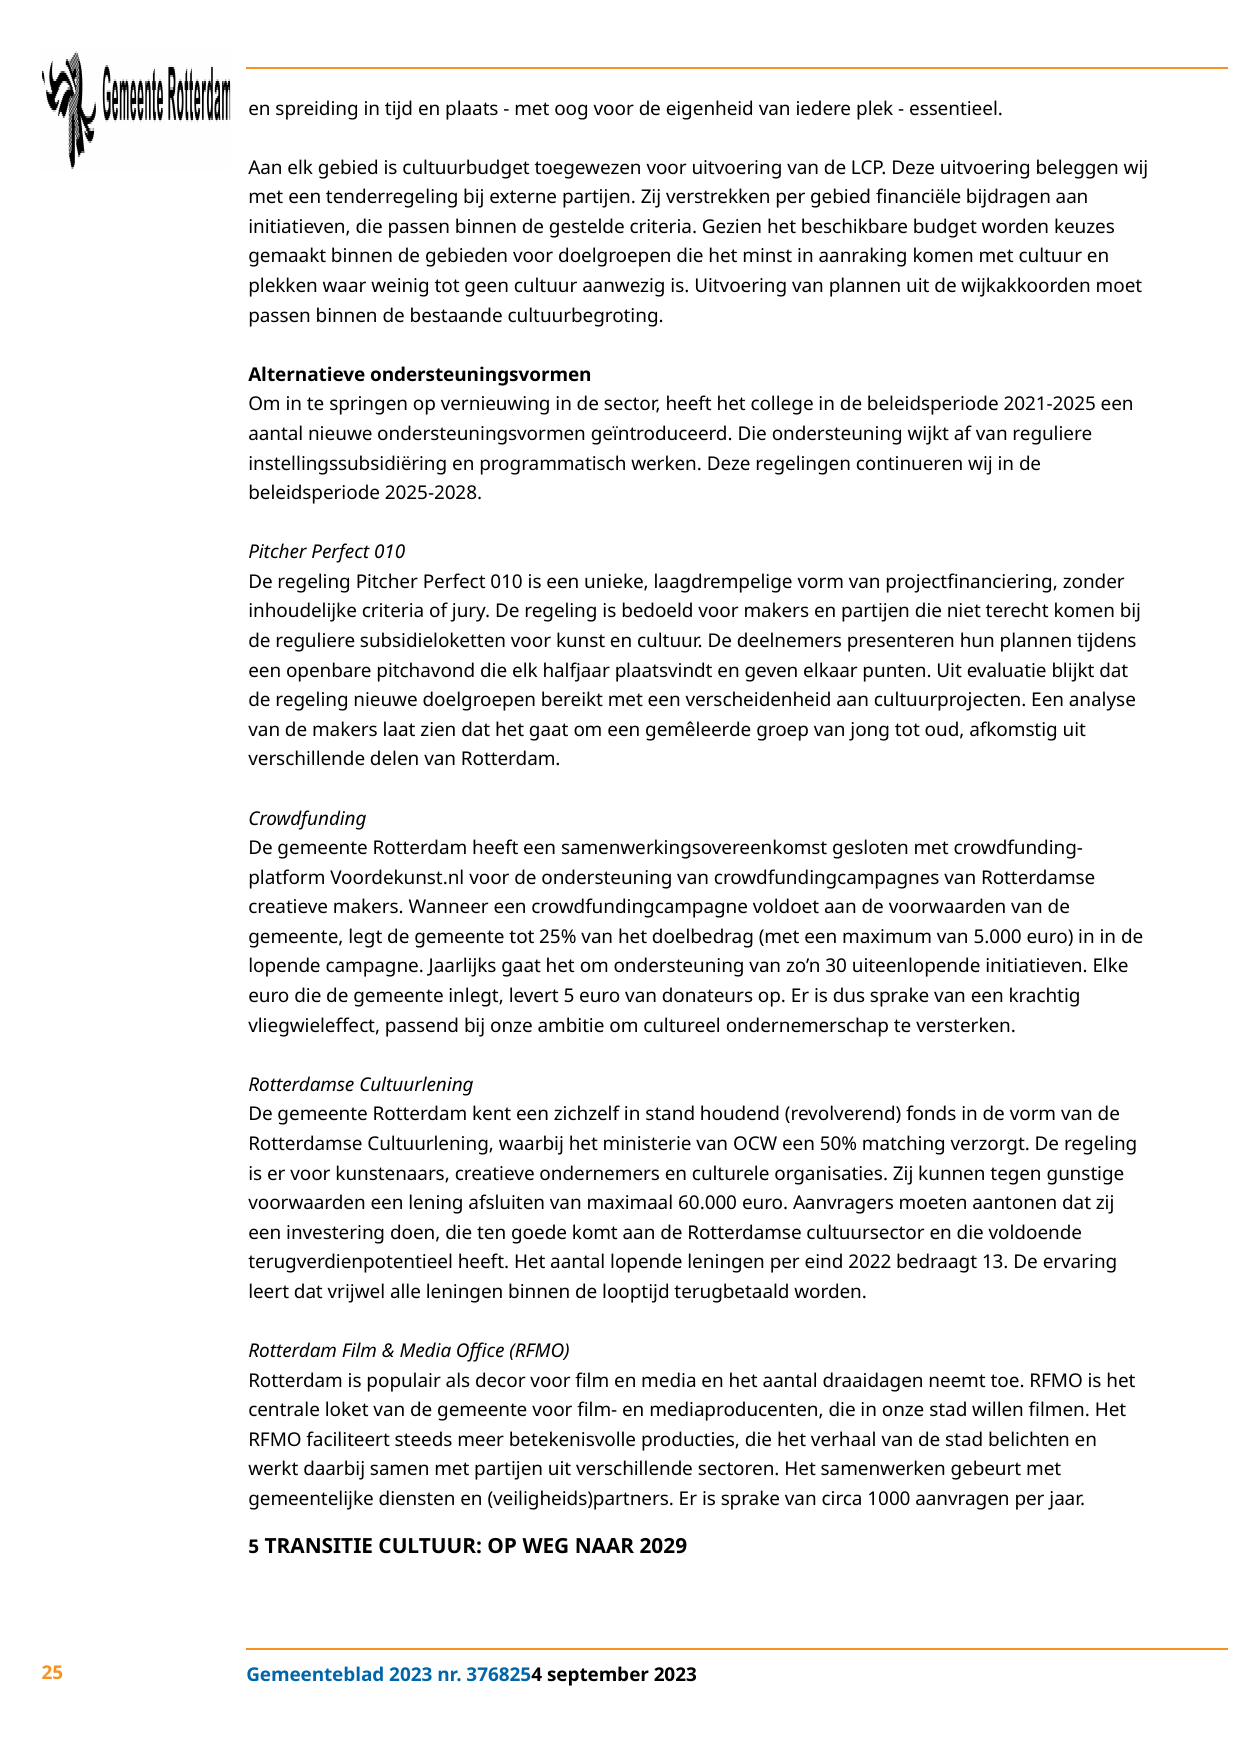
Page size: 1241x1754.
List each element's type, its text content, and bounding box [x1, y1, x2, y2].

text De gemeente Rotterdam heeft een samenwerkingsovereenkomst gesloten met crowdfunding-platform Voordekunst.nl voor de ondersteuning van crowdfundingcampagnes van Rotterdamse creatieve makers. Wanneer een crowdfundingcampagne voldoet aan de voorwaarden van de gemeente, legt de gemeente tot 25% van het doelbedrag (met een maximum van 5.000 euro) in in de lopende campagne. Jaarlijks gaat het om ondersteuning van zo’n 30 uiteenlopende initiatieven. Elke euro die de gemeente inlegt, levert 5 euro van donateurs op. Er is dus sprake van een krachtig vliegwieleffect, passend bij onze ambitie om cultureel ondernemerschap te versterken. [248, 834, 1152, 1038]
text 5 TRANSITIE CULTUUR: OP WEG NAAR 2029 [248, 1531, 1152, 1559]
text Rotterdam is populair als decor voor film en media en het aantal draaidagen neemt toe. RFMO is het centrale loket van de gemeente voor film- en mediaproducenten, die in onze stad willen filmen. Het RFMO faciliteert steeds meer betekenisvolle producties, die het verhaal van de stad belichten en werkt daarbij samen met partijen uit verschillende sectoren. Het samenwerken gebeurt met gemeentelijke diensten en (veiligheids)partners. Er is sprake van circa 1000 aanvragen per jaar. [248, 1367, 1152, 1511]
text Om in te springen op vernieuwing in de sector, heeft het college in de beleidsperiode 2021-2025 een aantal nieuwe ondersteuningsvormen geïntroduceerd. Die ondersteuning wijkt af van reguliere instellingssubsidiëring en programmatisch werken. Deze regelingen continueren wij in de beleidsperiode 2025-2028. [248, 391, 1152, 505]
picture [41, 47, 231, 172]
text Rotterdam Film & Media Office (RFMO) [248, 1337, 1152, 1363]
text De regeling Pitcher Perfect 010 is een unieke, laagdrempelige vorm van projectfinanciering, zonder inhoudelijke criteria of jury. De regeling is bedoeld voor makers en partijen die niet terecht komen bij de reguliere subsidieloketten voor kunst en cultuur. De deelnemers presenteren hun plannen tijdens een openbare pitchavond die elk halfjaar plaatsvindt en geven elkaar punten. Uit evaluatie blijkt dat de regeling nieuwe doelgroepen bereikt met een verscheidenheid aan cultuurprojecten. Een analyse van de makers laat zien dat het gaat om een gemêleerde groep van jong tot oud, afkomstig uit verschillende delen van Rotterdam. [248, 568, 1152, 771]
text Crowdfunding [248, 805, 1152, 831]
text Aan elk gebied is cultuurbudget toegewezen voor uitvoering van de LCP. Deze uitvoering beleggen wij met een tenderregeling bij externe partijen. Zij verstrekken per gebied financiële bijdragen aan initiatieven, die passen binnen de gestelde criteria. Gezien het beschikbare budget worden keuzes gemaakt binnen de gebieden voor doelgroepen die het minst in aanraking komen met cultuur en plekken waar weinig tot geen cultuur aanwezig is. Uitvoering van plannen uit de wijkakkoorden moet passen binnen de bestaande cultuurbegroting. [248, 154, 1152, 328]
text Alternatieve ondersteuningsvormen [248, 361, 1152, 387]
text Pitcher Perfect 010 [248, 538, 1152, 564]
text en spreiding in tijd en plaats - met oog voor de eigenheid van iedere plek - essentieel. [248, 95, 1152, 121]
text Rotterdamse Cultuurlening [248, 1071, 1152, 1097]
text De gemeente Rotterdam kent een zichzelf in stand houdend (revolverend) fonds in de vorm van de Rotterdamse Cultuurlening, waarbij het ministerie van OCW een 50% matching verzorgt. De regeling is er voor kunstenaars, creatieve ondernemers en culturele organisaties. Zij kunnen tegen gunstige voorwaarden een lening afsluiten van maximaal 60.000 euro. Aanvragers moeten aantonen dat zij een investering doen, die ten goede komt aan de Rotterdamse cultuursector en die voldoende terugverdienpotentieel heeft. Het aantal lopende leningen per eind 2022 bedraagt 13. De ervaring leert dat vrijwel alle leningen binnen de looptijd terugbetaald worden. [248, 1101, 1152, 1304]
